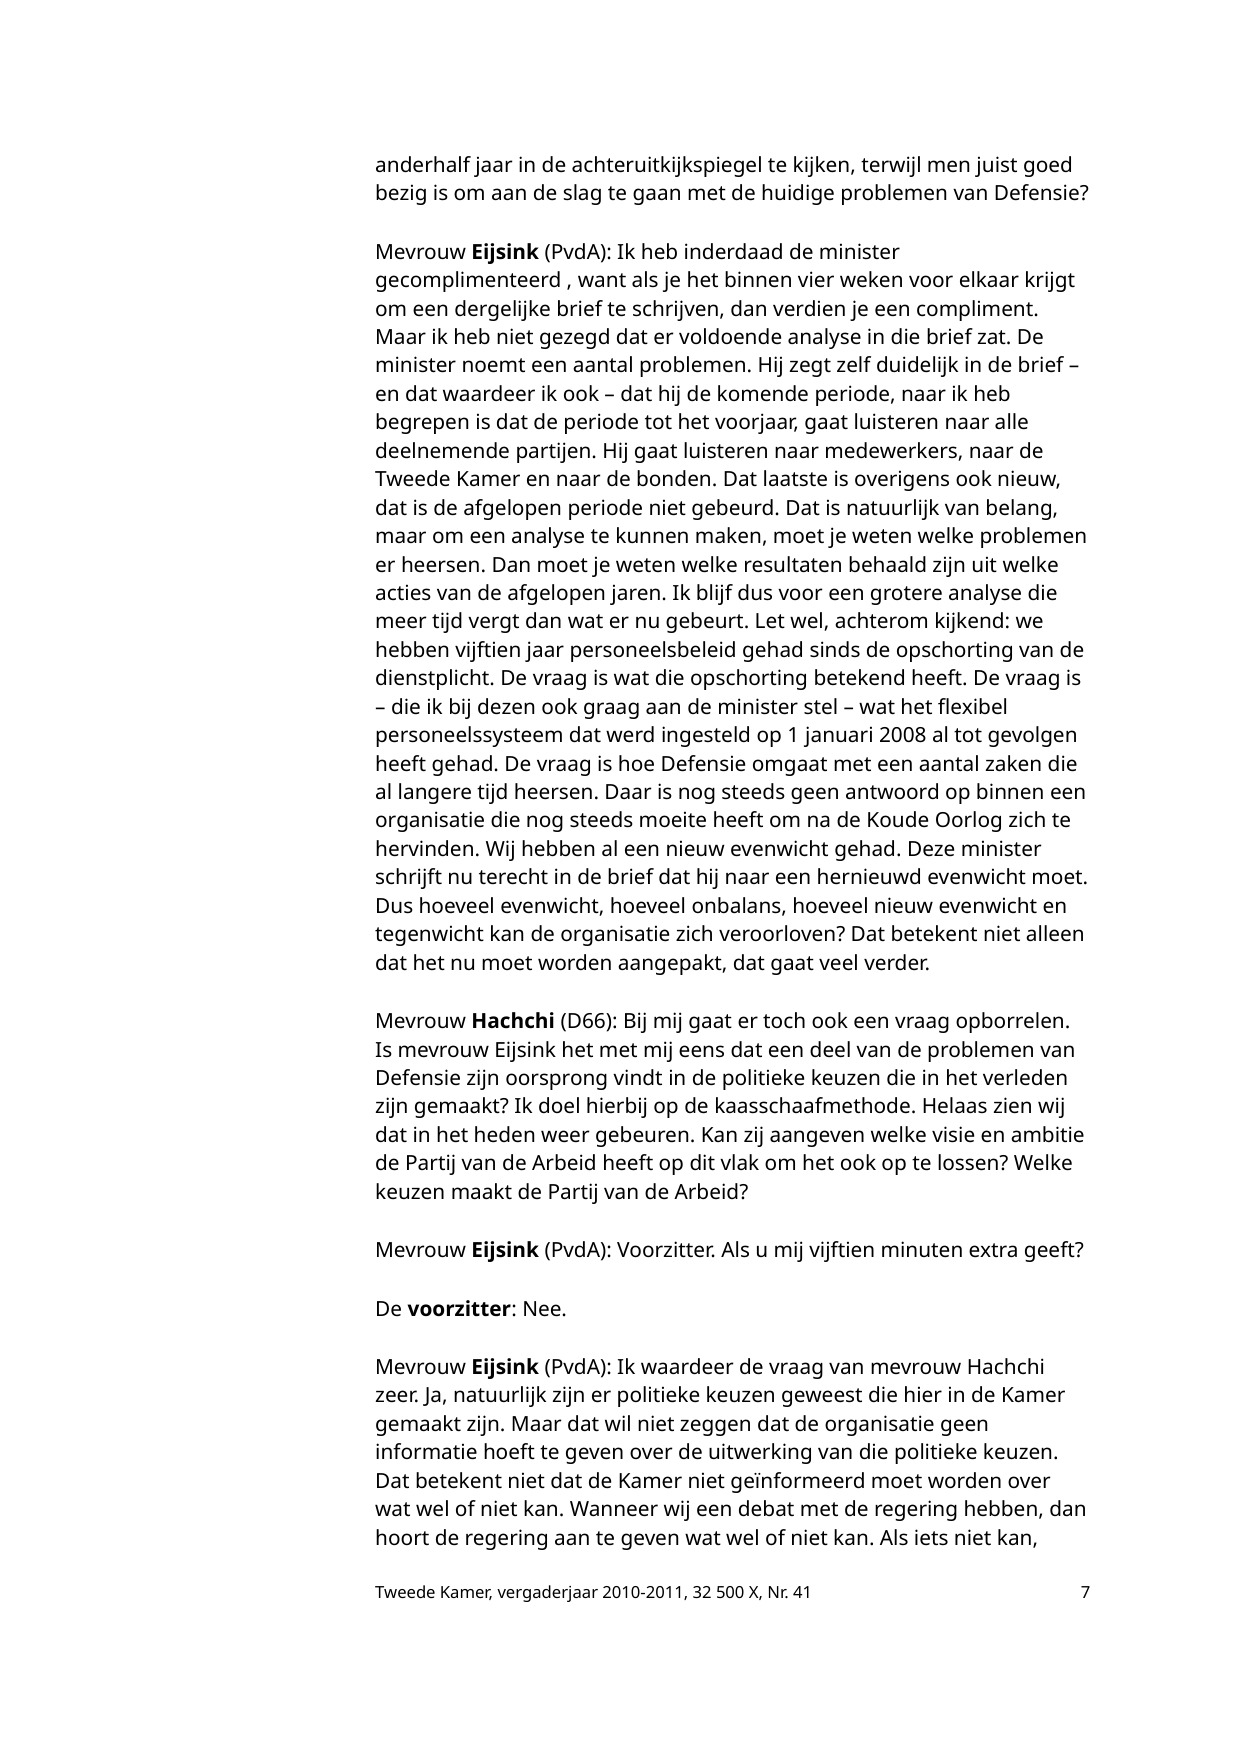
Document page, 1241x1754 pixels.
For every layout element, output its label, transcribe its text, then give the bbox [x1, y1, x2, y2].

text Mevrouw Eijsink (PvdA): Ik waardeer de vraag van mevrouw Hachchi zeer. Ja, natuurlijk zijn er politieke keuzen geweest die hier in de Kamer gemaakt zijn. Maar dat wil niet zeggen dat de organisatie geen informatie hoeft te geven over de uitwerking van die politieke keuzen. Dat betekent niet dat de Kamer niet geïnformeerd moet worden over wat wel of niet kan. Wanneer wij een debat met de regering hebben, dan hoort de regering aan te geven wat wel of niet kan. Als iets niet kan, [375, 1352, 1090, 1551]
text Mevrouw Eijsink (PvdA): Voorzitter. Als u mij vijftien minuten extra geeft? [375, 1235, 1090, 1264]
text De voorzitter: Nee. [375, 1294, 1090, 1322]
text Mevrouw Hachchi (D66): Bij mij gaat er toch ook een vraag opborrelen. Is mevrouw Eijsink het met mij eens dat een deel van de problemen van Defensie zijn oorsprong vindt in de politieke keuzen die in het verleden zijn gemaakt? Ik doel hierbij op de kaasschaafmethode. Helaas zien wij dat in het heden weer gebeuren. Kan zij aangeven welke visie en ambitie de Partij van de Arbeid heeft op dit vlak om het ook op te lossen? Welke keuzen maakt de Partij van de Arbeid? [375, 1006, 1090, 1205]
text anderhalf jaar in de achteruitkijkspiegel te kijken, terwijl men juist goed bezig is om aan de slag te gaan met de huidige problemen van Defensie? [375, 150, 1090, 207]
text Mevrouw Eijsink (PvdA): Ik heb inderdaad de minister gecomplimenteerd , want als je het binnen vier weken voor elkaar krijgt om een dergelijke brief te schrijven, dan verdien je een compliment. Maar ik heb niet gezegd dat er voldoende analyse in die brief zat. De minister noemt een aantal problemen. Hij zegt zelf duidelijk in de brief – en dat waardeer ik ook – dat hij de komende periode, naar ik heb begrepen is dat de periode tot het voorjaar, gaat luisteren naar alle deelnemende partijen. Hij gaat luisteren naar medewerkers, naar de Tweede Kamer en naar de bonden. Dat laatste is overigens ook nieuw, dat is de afgelopen periode niet gebeurd. Dat is natuurlijk van belang, maar om een analyse te kunnen maken, moet je weten welke problemen er heersen. Dan moet je weten welke resultaten behaald zijn uit welke acties van de afgelopen jaren. Ik blijf dus voor een grotere analyse die meer tijd vergt dan wat er nu gebeurt. Let wel, achterom kijkend: we hebben vijftien jaar personeelsbeleid gehad sinds de opschorting van de dienstplicht. De vraag is wat die opschorting betekend heeft. De vraag is – die ik bij dezen ook graag aan de minister stel – wat het flexibel personeelssysteem dat werd ingesteld op 1 januari 2008 al tot gevolgen heeft gehad. De vraag is hoe Defensie omgaat met een aantal zaken die al langere tijd heersen. Daar is nog steeds geen antwoord op binnen een organisatie die nog steeds moeite heeft om na de Koude Oorlog zich te hervinden. Wij hebben al een nieuw evenwicht gehad. Deze minister schrijft nu terecht in de brief dat hij naar een hernieuwd evenwicht moet. Dus hoeveel evenwicht, hoeveel onbalans, hoeveel nieuw evenwicht en tegenwicht kan de organisatie zich veroorloven? Dat betekent niet alleen dat het nu moet worden aangepakt, dat gaat veel verder. [375, 237, 1090, 976]
